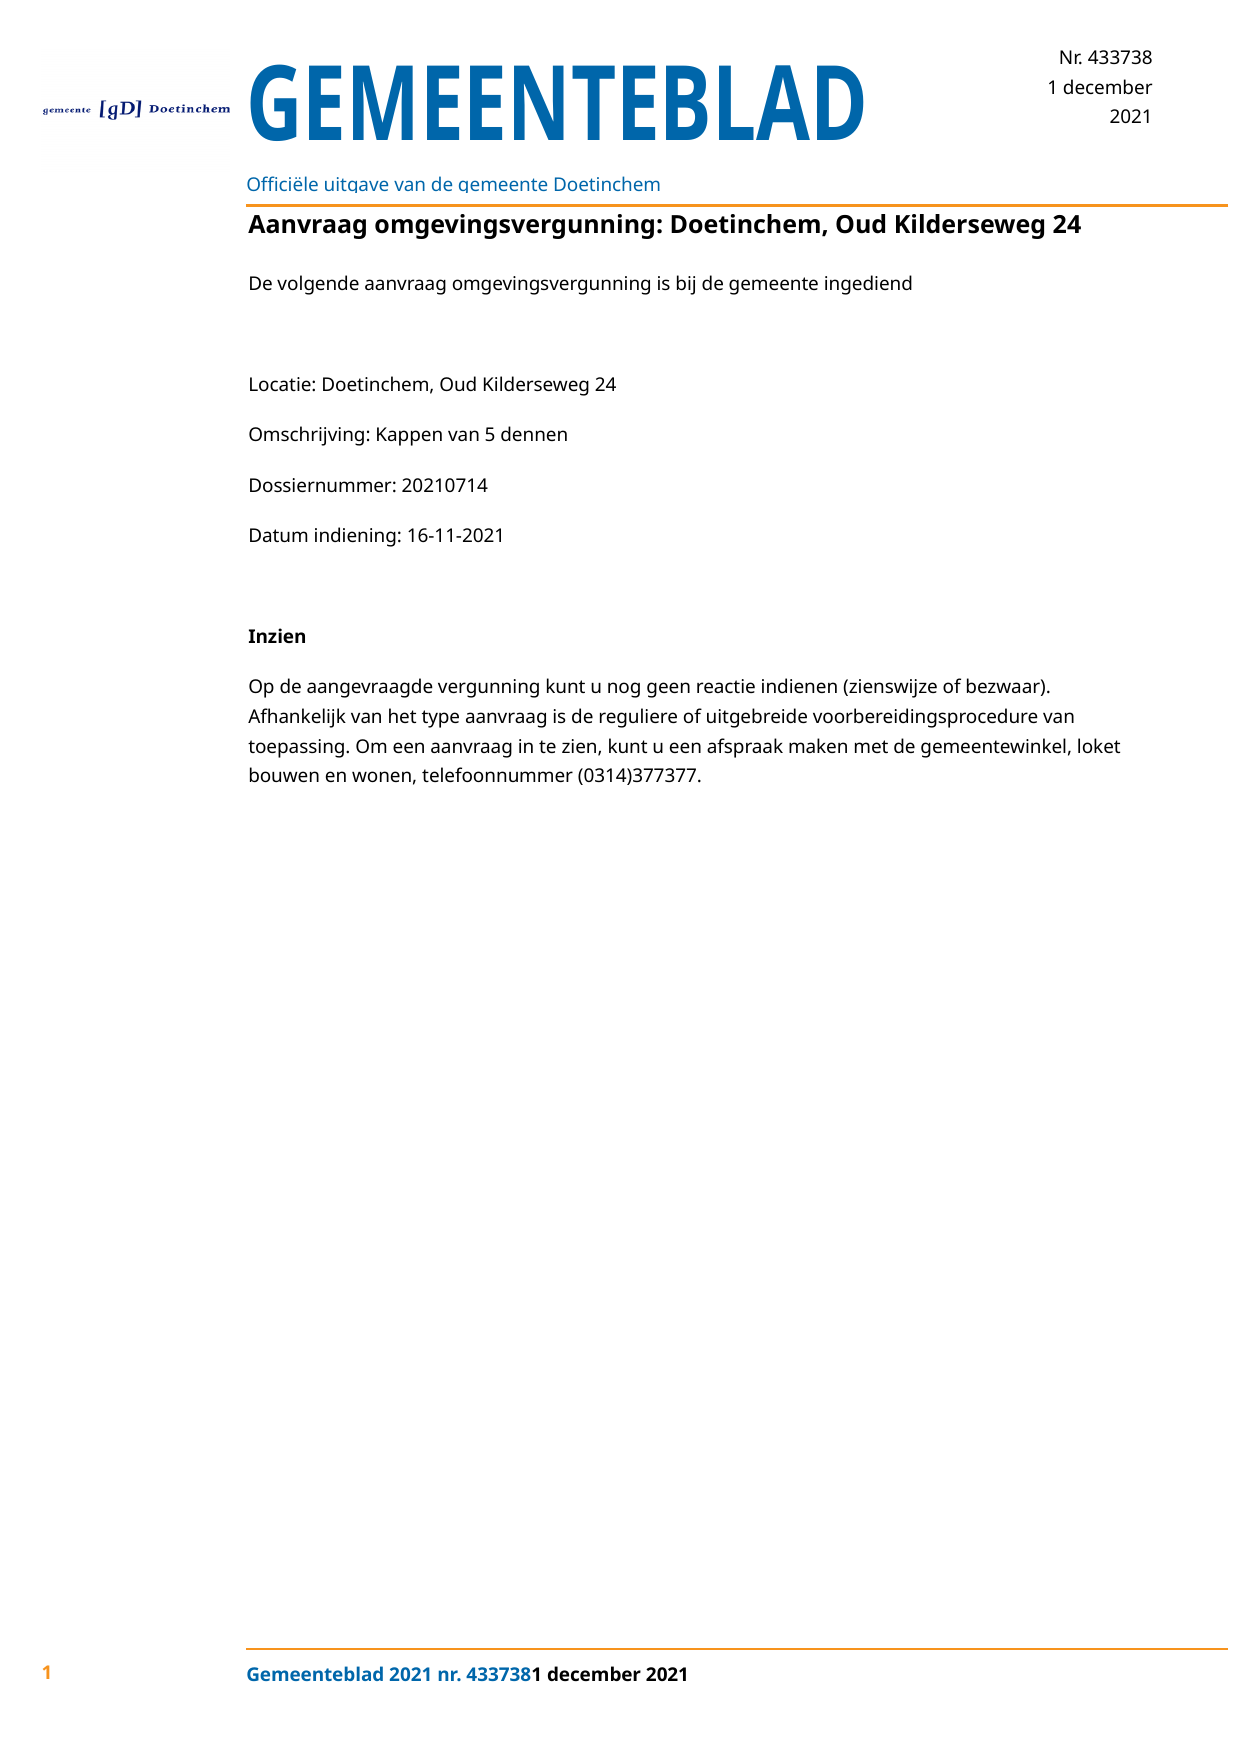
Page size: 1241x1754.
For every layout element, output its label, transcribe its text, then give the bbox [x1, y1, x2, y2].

picture [41, 47, 231, 172]
text Op de aangevraagde vergunning kunt u nog geen reactie indienen (zienswijze of bezwaar). Afhankelijk van het type aanvraag is de reguliere of uitgebreide voorbereidingsprocedure van toepassing. Om een aanvraag in te zien, kunt u een afspraak maken met de gemeentewinkel, loket bouwen en wonen, telefoonnummer (0314)377377. [248, 674, 1152, 788]
text Datum indiening: 16-11-2021 [248, 522, 1152, 548]
text Aanvraag omgevingsvergunning: Doetinchem, Oud Kilderseweg 24 [248, 207, 1152, 241]
text Inzien [248, 623, 1152, 649]
text Omschrijving: Kappen van 5 dennen [248, 422, 1152, 447]
text De volgende aanvraag omgevingsvergunning is bij de gemeente ingediend [248, 270, 1152, 296]
text Dossiernummer: 20210714 [248, 472, 1152, 498]
text Locatie: Doetinchem, Oud Kilderseweg 24 [248, 371, 1152, 397]
